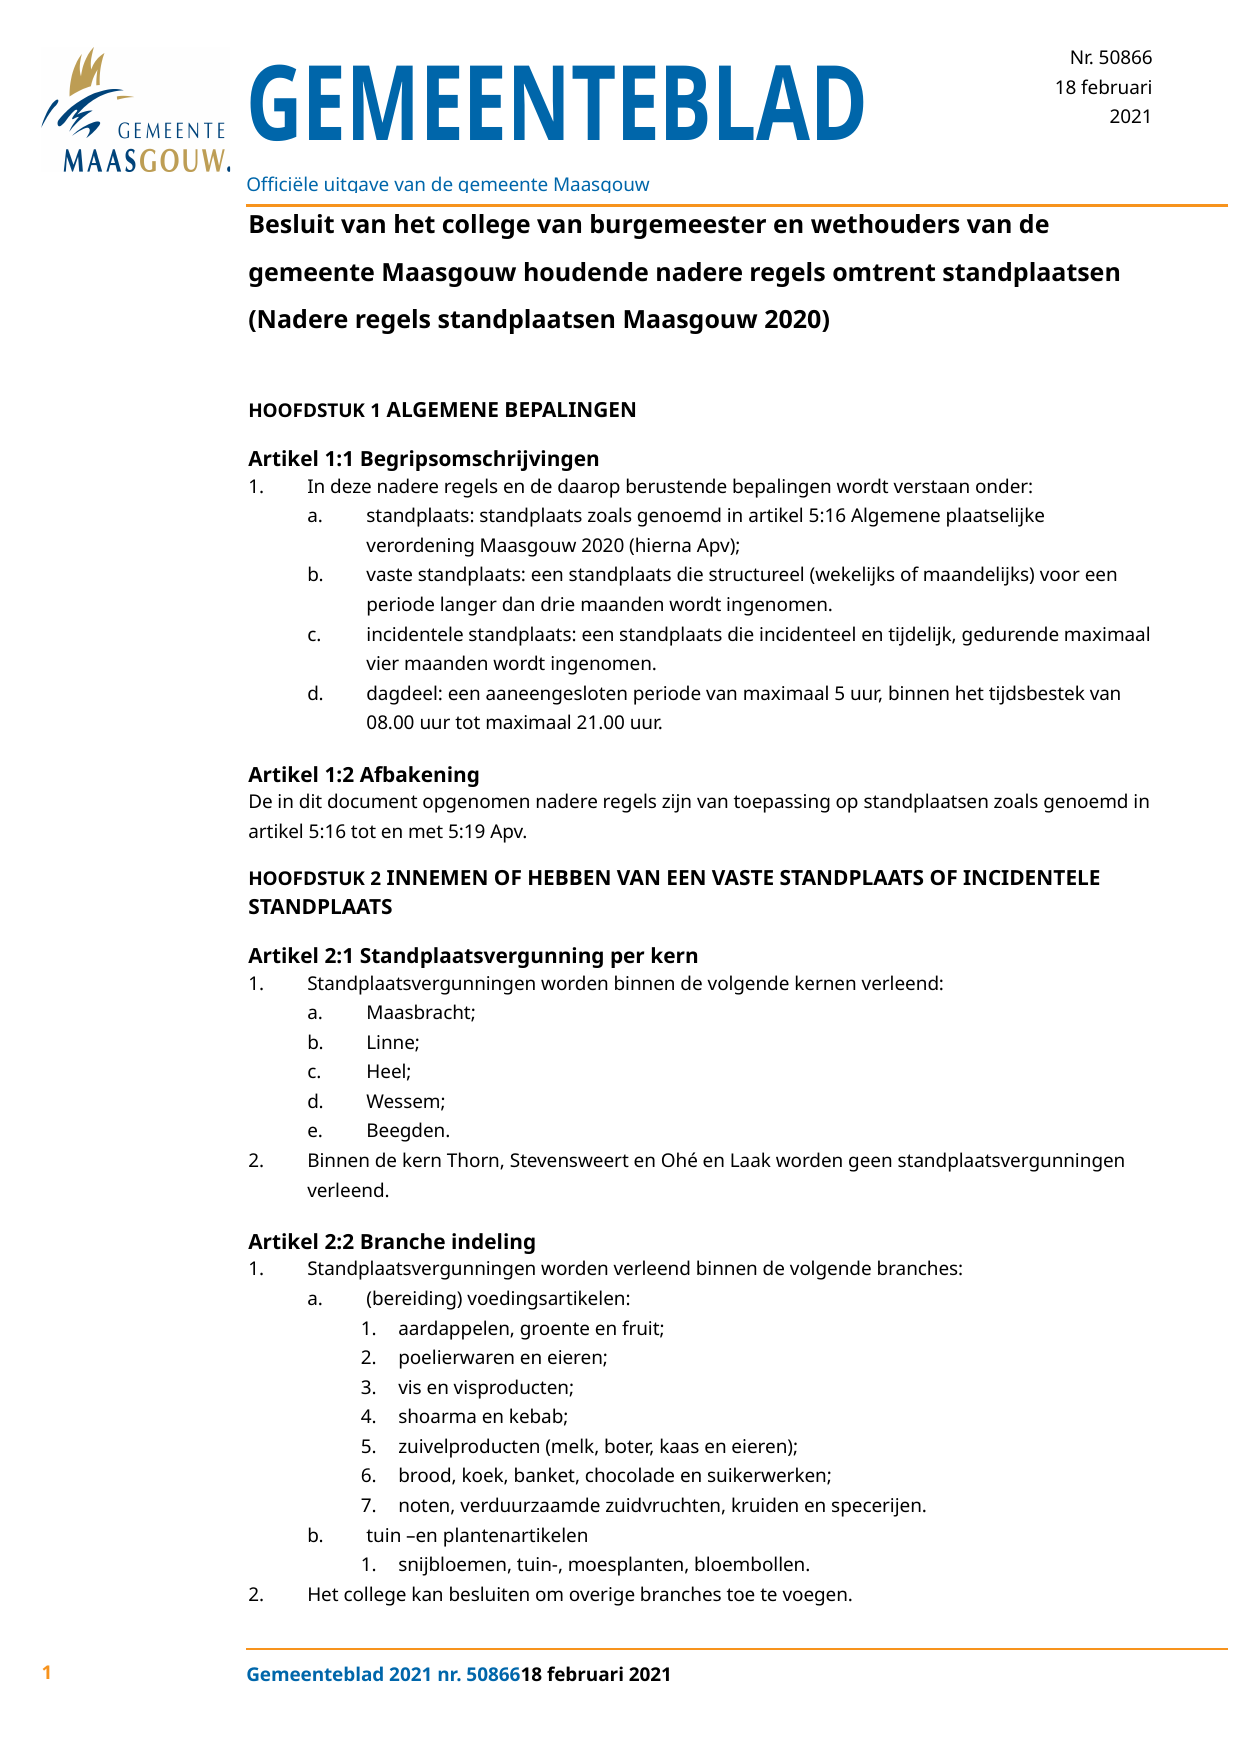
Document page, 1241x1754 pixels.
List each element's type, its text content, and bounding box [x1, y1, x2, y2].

list zuivelproducten (melk, boter, kaas en eieren); [361, 1433, 1152, 1459]
list vaste standplaats: een standplaats die structureel (wekelijks of maandelijks) voor een periode langer dan drie maanden wordt ingenomen. [307, 562, 1152, 617]
list Standplaatsvergunningen worden binnen de volgende kernen verleend: [248, 970, 1152, 995]
text De in dit document opgenomen nadere regels zijn van toepassing op standplaatsen zoals genoemd in artikel 5:16 tot en met 5:19 Apv. [248, 788, 1152, 844]
list Beegden. [307, 1118, 1152, 1143]
list Binnen de kern Thorn, Stevensweert en Ohé en Laak worden geen standplaatsvergunningen verleend. [248, 1147, 1152, 1202]
list dagdeel: een aaneengesloten periode van maximaal 5 uur, binnen het tijdsbestek van 08.00 uur tot maximaal 21.00 uur. [307, 680, 1152, 735]
list snijbloemen, tuin-, moesplanten, bloembollen. [361, 1551, 1152, 1577]
list standplaats: standplaats zoals genoemd in artikel 5:16 Algemene plaatselijke verordening Maasgouw 2020 (hierna Apv); [307, 502, 1152, 558]
list Linne; [307, 1029, 1152, 1054]
text HOOFDSTUK 2 INNEMEN OF HEBBEN VAN EEN VASTE STANDPLAATS OF INCIDENTELE STANDPLAATS [248, 863, 1152, 920]
list vis en visproducten; [361, 1374, 1152, 1400]
list poelierwaren en eieren; [361, 1344, 1152, 1370]
list In deze nadere regels en de daarop berustende bepalingen wordt verstaan onder: [248, 473, 1152, 498]
list Heel; [307, 1058, 1152, 1084]
picture [41, 47, 231, 172]
text Artikel 1:1 Begripsomschrijvingen [248, 444, 1152, 473]
list tuin –en plantenartikelen [307, 1522, 1152, 1548]
text Artikel 2:2 Branche indeling [248, 1227, 1152, 1256]
list aardappelen, groente en fruit; [361, 1315, 1152, 1341]
list Standplaatsvergunningen worden verleend binnen de volgende branches: [248, 1256, 1152, 1281]
list Maasbracht; [307, 999, 1152, 1025]
list shoarma en kebab; [361, 1403, 1152, 1429]
list Het college kan besluiten om overige branches toe te voegen. [248, 1581, 1152, 1607]
list incidentele standplaats: een standplaats die incidenteel en tijdelijk, gedurende maximaal vier maanden wordt ingenomen. [307, 621, 1152, 676]
text HOOFDSTUK 1 ALGEMENE BEPALINGEN [248, 395, 1152, 423]
list brood, koek, banket, chocolade en suikerwerken; [361, 1463, 1152, 1488]
text Artikel 2:1 Standplaatsvergunning per kern [248, 941, 1152, 970]
text Artikel 1:2 Afbakening [248, 760, 1152, 788]
list Wessem; [307, 1088, 1152, 1114]
list (bereiding) voedingsartikelen: [307, 1285, 1152, 1311]
list noten, verduurzaamde zuidvruchten, kruiden en specerijen. [361, 1492, 1152, 1518]
text Besluit van het college van burgemeester en wethouders van de gemeente Maasgouw houdende nadere regels omtrent standplaatsen (Nadere regels standplaatsen Maasgouw 2020) [248, 207, 1152, 336]
